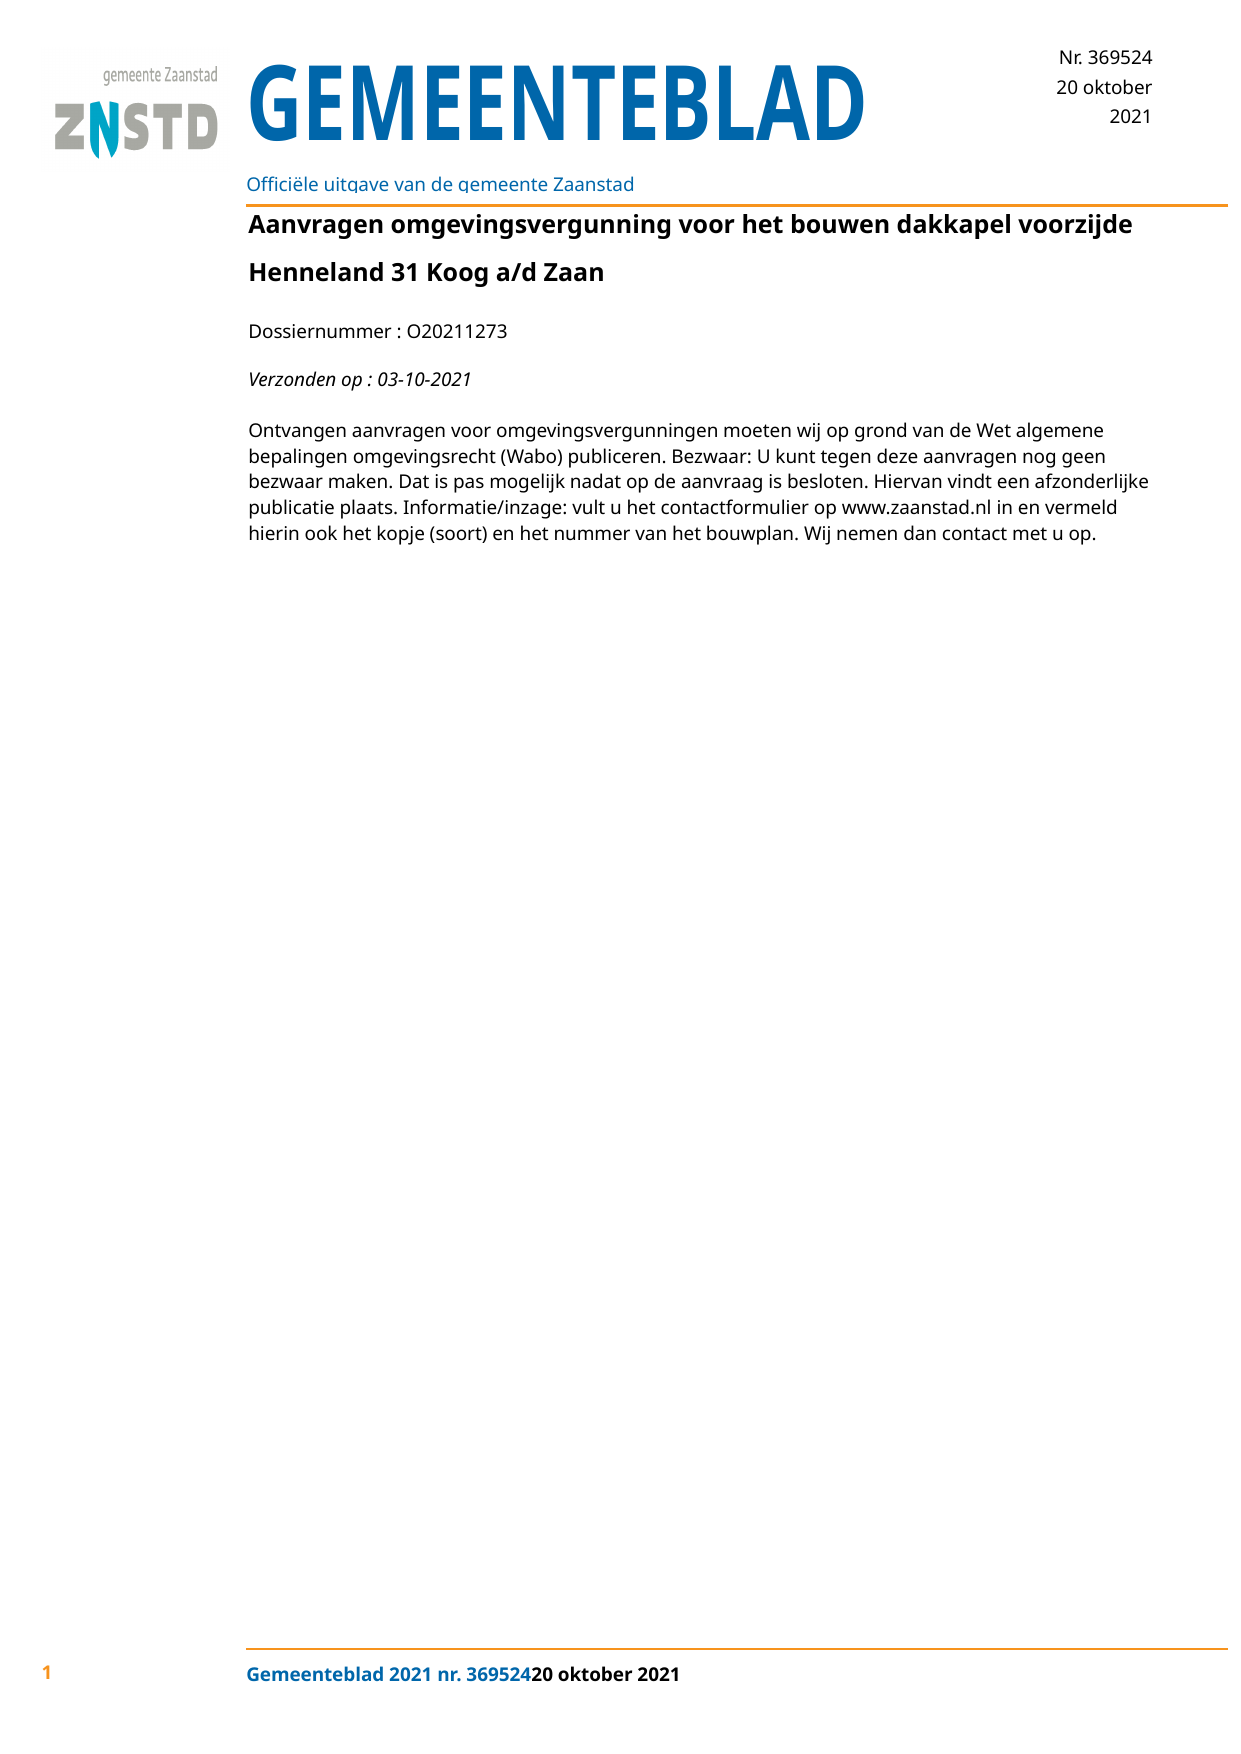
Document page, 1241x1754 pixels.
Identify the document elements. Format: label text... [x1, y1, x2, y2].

text Ontvangen aanvragen voor omgevingsvergunningen moeten wij op grond van de Wet algemene bepalingen omgevingsrecht (Wabo) publiceren. Bezwaar: U kunt tegen deze aanvragen nog geen bezwaar maken. Dat is pas mogelijk nadat op de aanvraag is besloten. Hiervan vindt een afzonderlijke publicatie plaats. Informatie/inzage: vult u het contactformulier op www.zaanstad.nl in en vermeld hierin ook het kopje (soort) en het nummer van het bouwplan. Wij nemen dan contact met u op. [248, 417, 1152, 546]
text Dossiernummer : O20211273 [248, 318, 1152, 344]
picture [41, 47, 231, 172]
text Aanvragen omgevingsvergunning voor het bouwen dakkapel voorzijde Henneland 31 Koog a/d Zaan [248, 207, 1152, 288]
text Verzonden op : 03-10-2021 [248, 366, 1152, 391]
